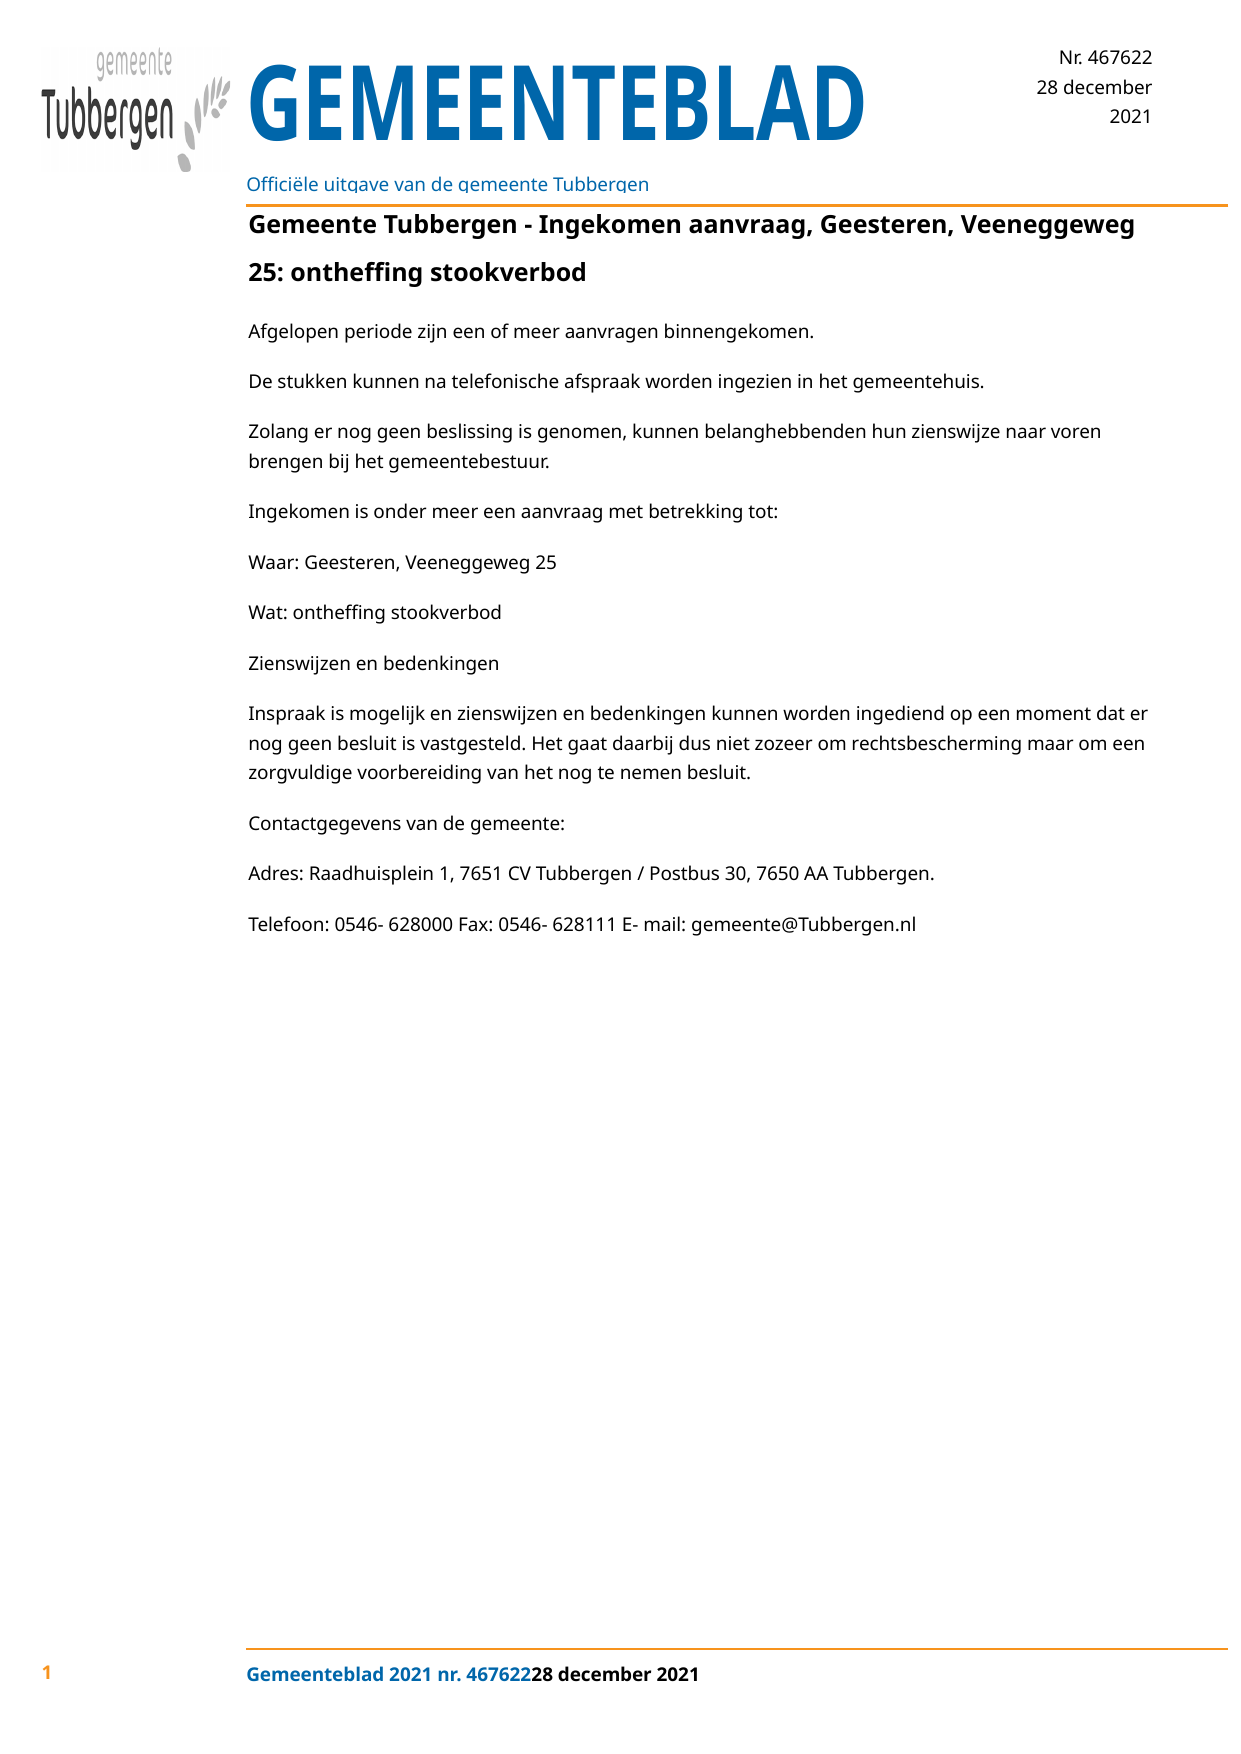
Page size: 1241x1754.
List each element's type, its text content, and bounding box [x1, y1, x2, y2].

text Telefoon: 0546- 628000 Fax: 0546- 628111 E- mail: gemeente@Tubbergen.nl [248, 911, 1152, 937]
text Ingekomen is onder meer een aanvraag met betrekking tot: [248, 499, 1152, 524]
text Gemeente Tubbergen - Ingekomen aanvraag, Geesteren, Veeneggeweg 25: ontheffing stookverbod [248, 207, 1152, 288]
text Adres: Raadhuisplein 1, 7651 CV Tubbergen / Postbus 30, 7650 AA Tubbergen. [248, 860, 1152, 886]
text Zolang er nog geen beslissing is genomen, kunnen belanghebbenden hun zienswijze naar voren brengen bij het gemeentebestuur. [248, 419, 1152, 474]
text Waar: Geesteren, Veeneggeweg 25 [248, 549, 1152, 575]
text Wat: ontheffing stookverbod [248, 599, 1152, 625]
text Contactgegevens van de gemeente: [248, 810, 1152, 836]
text Inspraak is mogelijk en zienswijzen en bedenkingen kunnen worden ingediend op een moment dat er nog geen besluit is vastgesteld. Het gaat daarbij dus niet zozeer om rechtsbescherming maar om een zorgvuldige voorbereiding van het nog te nemen besluit. [248, 700, 1152, 785]
text Afgelopen periode zijn een of meer aanvragen binnengekomen. [248, 318, 1152, 344]
text De stukken kunnen na telefonische afspraak worden ingezien in het gemeentehuis. [248, 368, 1152, 394]
picture [41, 47, 231, 172]
text Zienswijzen en bedenkingen [248, 650, 1152, 676]
